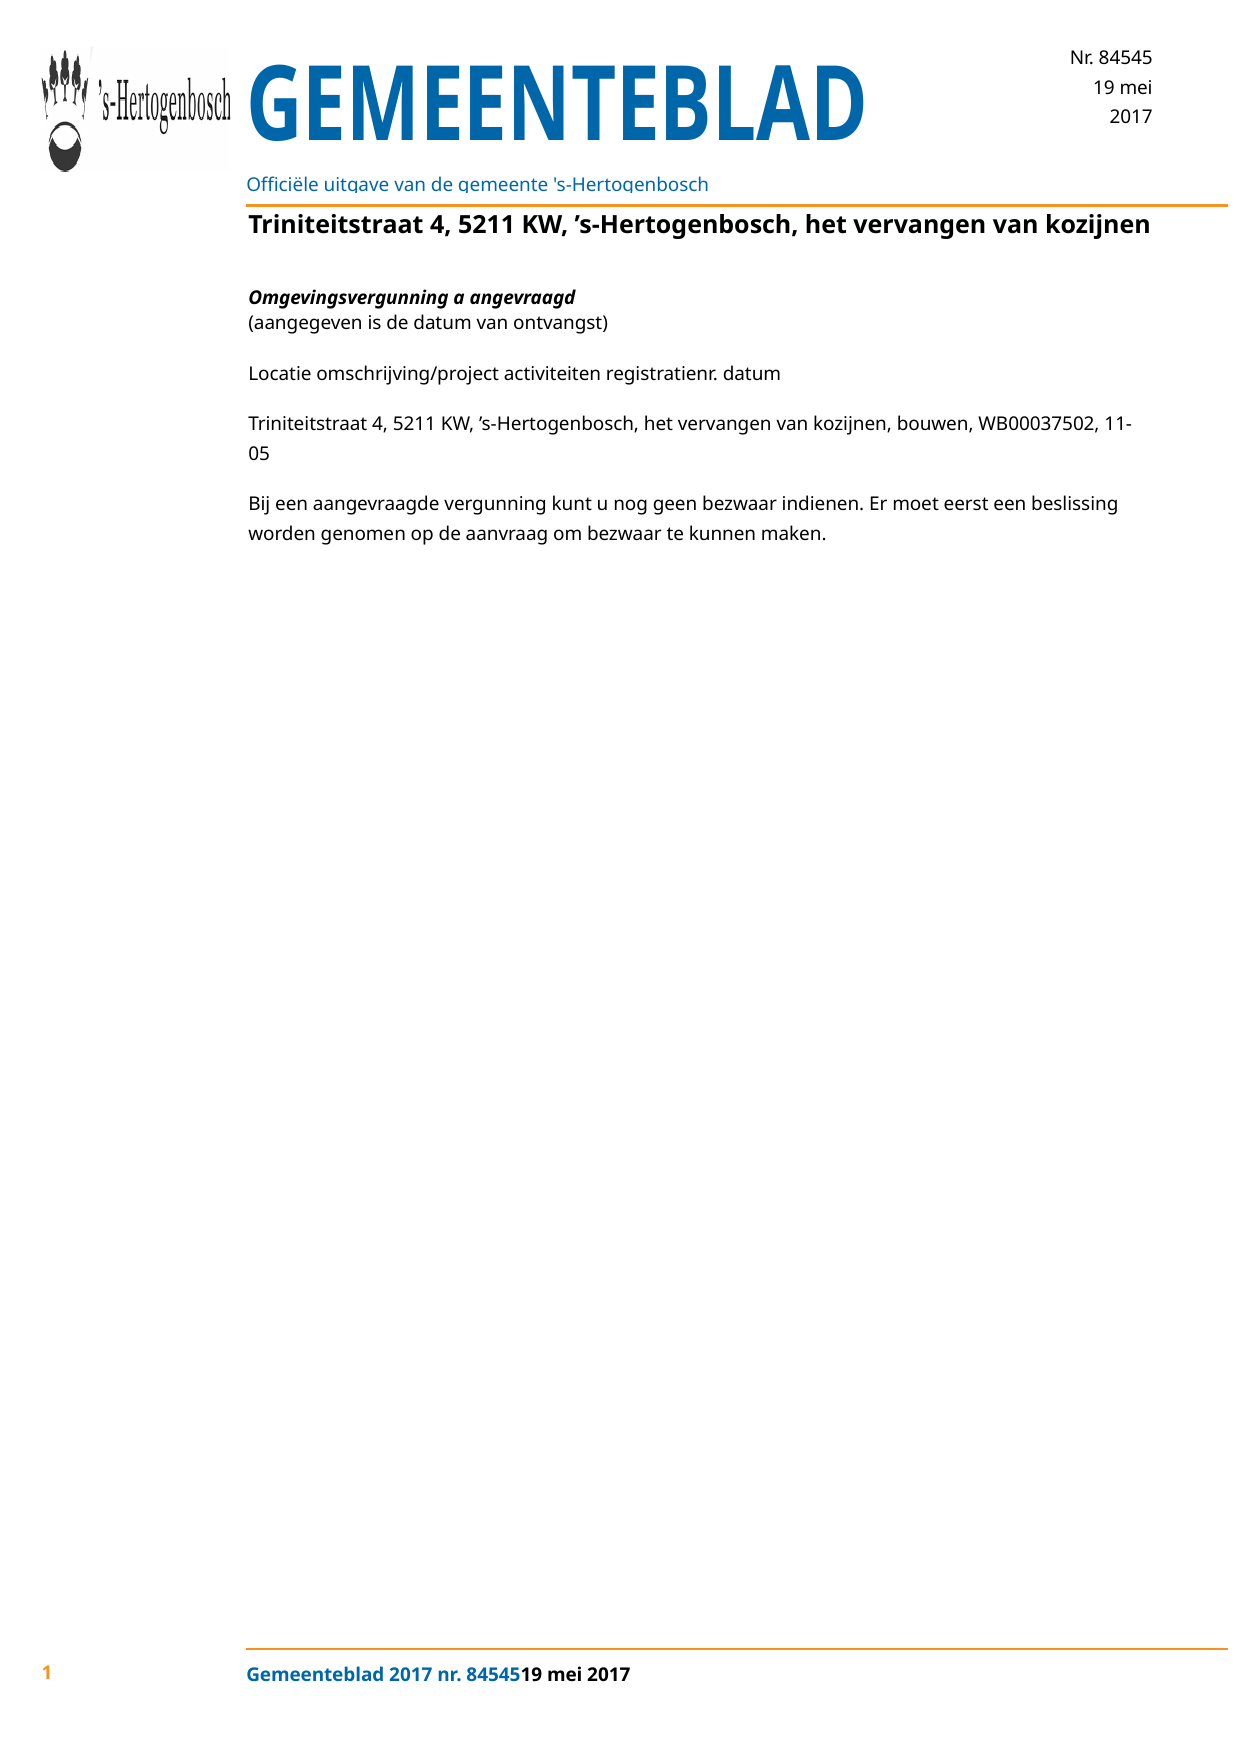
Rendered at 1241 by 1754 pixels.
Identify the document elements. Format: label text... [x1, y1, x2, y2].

text Locatie omschrijving/project activiteiten registratienr. datum [248, 360, 1152, 386]
text Triniteitstraat 4, 5211 KW, ’s-Hertogenbosch, het vervangen van kozijnen [248, 207, 1152, 241]
text Omgevingsvergunning a angevraagd [248, 284, 1152, 309]
text Triniteitstraat 4, 5211 KW, ’s-Hertogenbosch, het vervangen van kozijnen, bouwen, WB00037502, 11-05 [248, 410, 1152, 466]
picture [41, 47, 231, 172]
text (aangegeven is de datum van ontvangst) [248, 309, 1152, 335]
text Bij een aangevraagde vergunning kunt u nog geen bezwaar indienen. Er moet eerst een beslissing worden genomen op de aanvraag om bezwaar te kunnen maken. [248, 490, 1152, 546]
